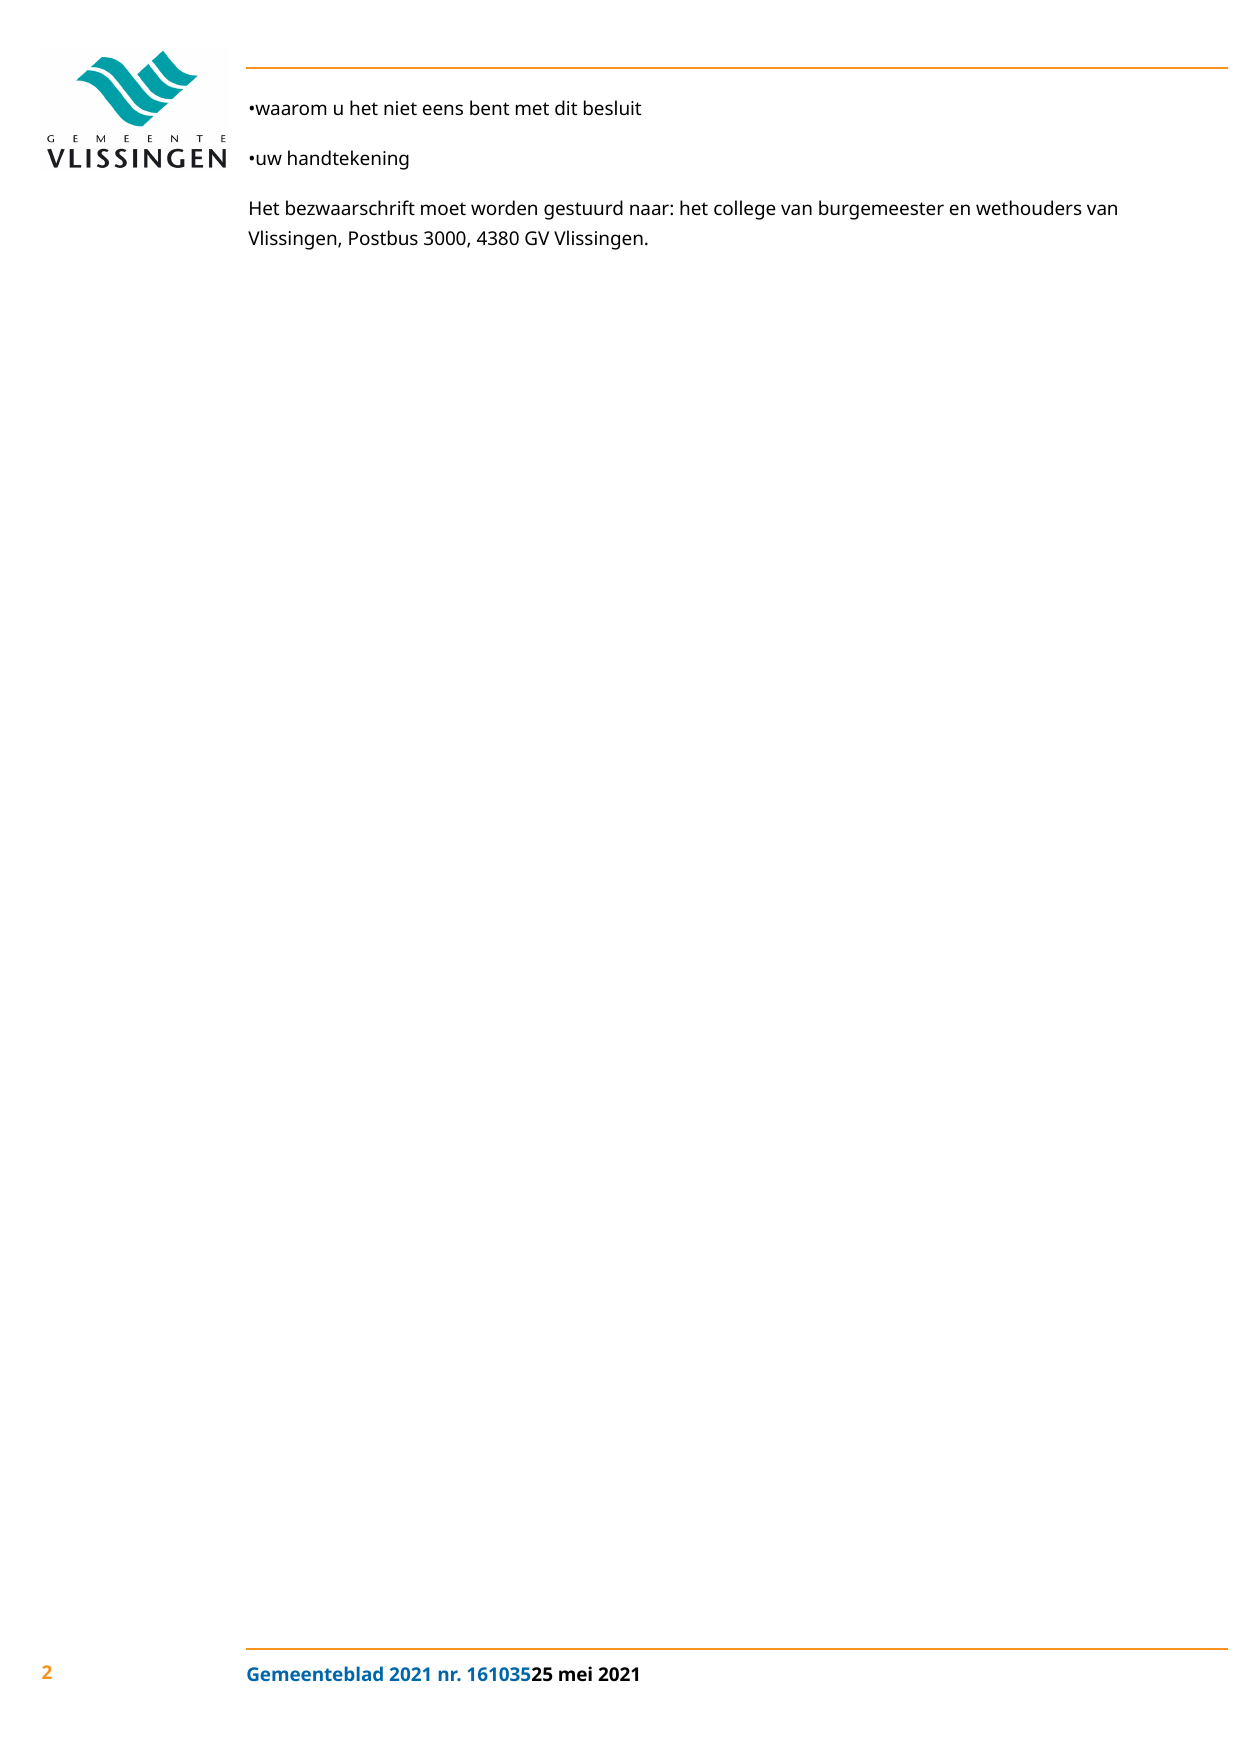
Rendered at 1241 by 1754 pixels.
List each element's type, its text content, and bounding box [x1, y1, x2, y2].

picture [41, 47, 231, 172]
text Het bezwaarschrift moet worden gestuurd naar: het college van burgemeester en wethouders van Vlissingen, Postbus 3000, 4380 GV Vlissingen. [248, 196, 1152, 251]
text •uw handtekening [248, 145, 1152, 171]
text •waarom u het niet eens bent met dit besluit [248, 95, 1152, 121]
